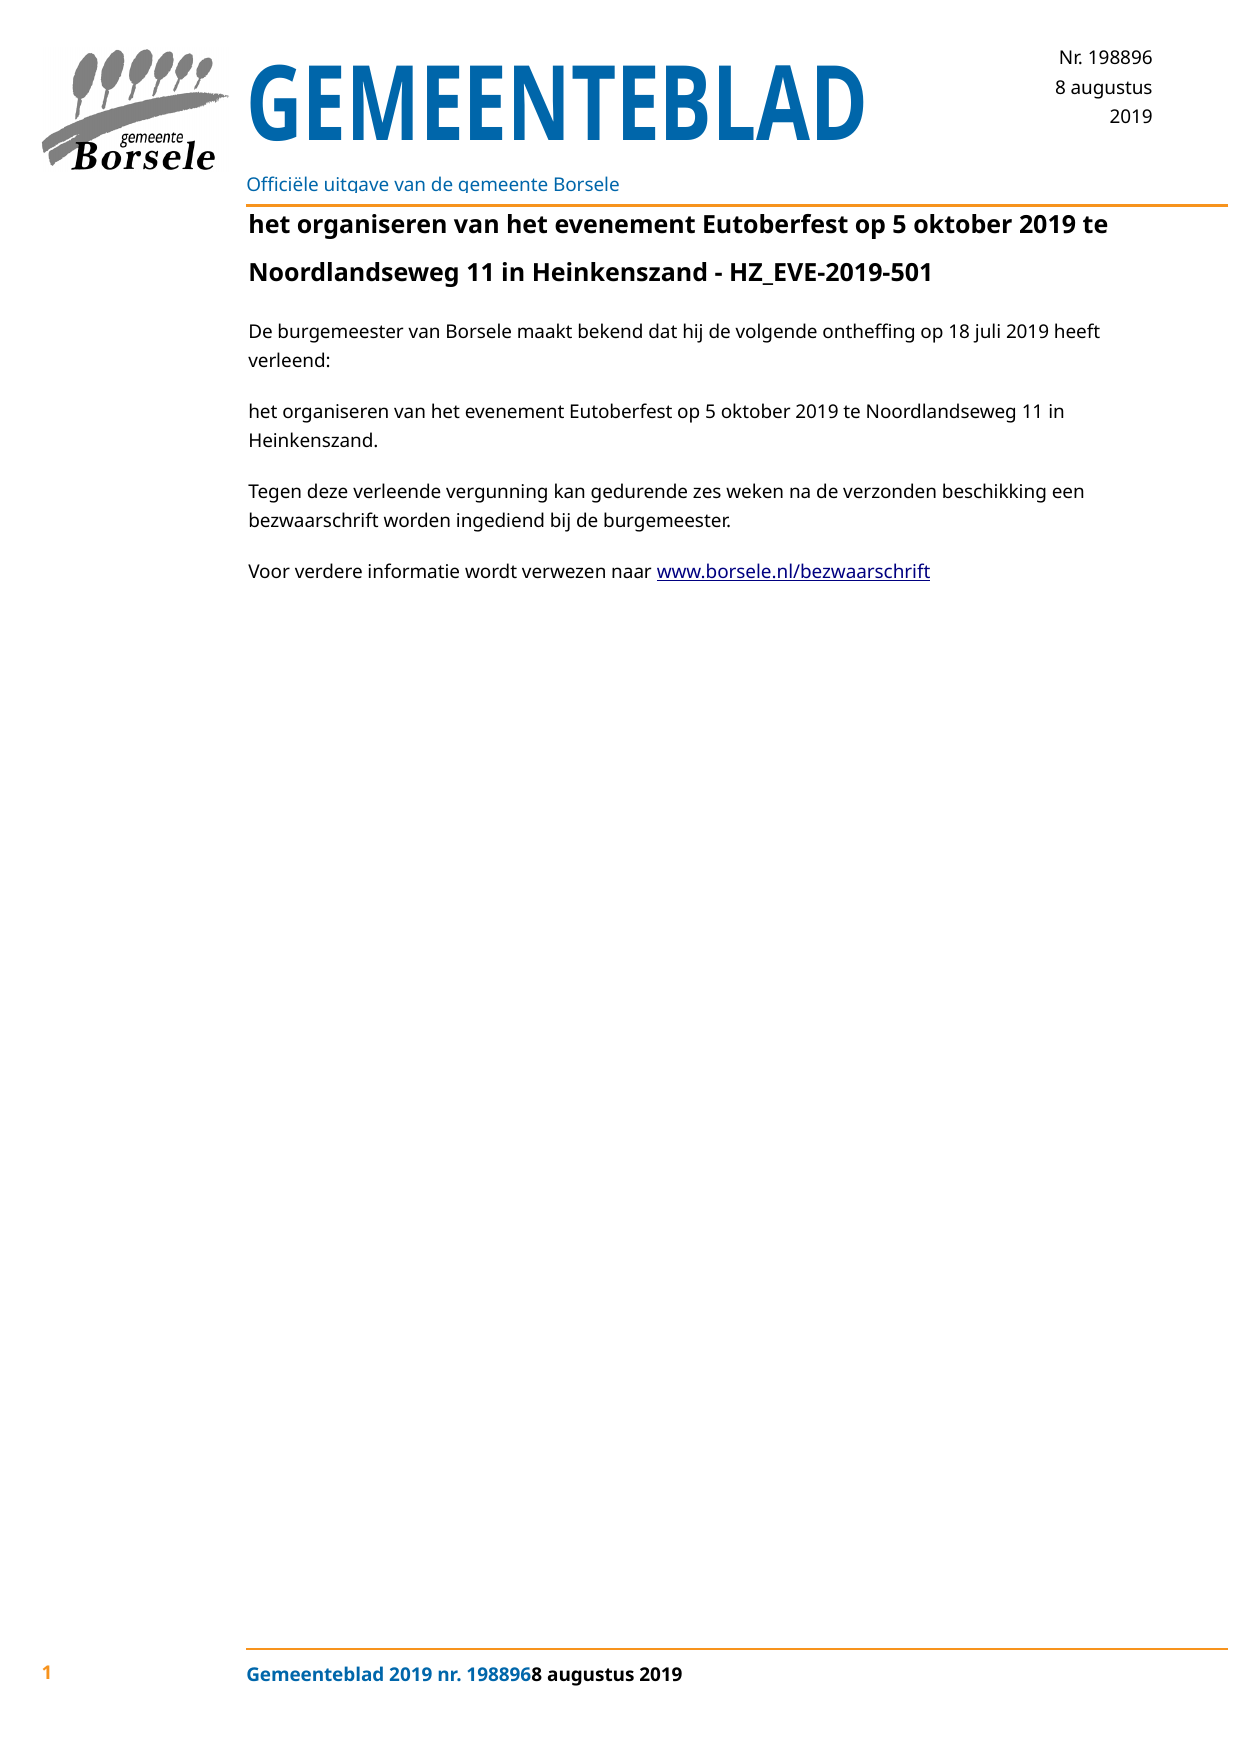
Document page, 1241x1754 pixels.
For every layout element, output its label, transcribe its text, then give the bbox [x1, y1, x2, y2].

text Voor verdere informatie wordt verwezen naar www.borsele.nl/bezwaarschrift [248, 558, 1152, 584]
text De burgemeester van Borsele maakt bekend dat hij de volgende ontheffing op 18 juli 2019 heeft verleend: [248, 318, 1152, 373]
text Tegen deze verleende vergunning kan gedurende zes weken na de verzonden beschikking een bezwaarschrift worden ingediend bij de burgemeester. [248, 478, 1152, 533]
text het organiseren van het evenement Eutoberfest op 5 oktober 2019 te Noordlandseweg 11 in Heinkenszand - HZ_EVE-2019-501 [248, 207, 1152, 288]
picture [41, 47, 231, 172]
text het organiseren van het evenement Eutoberfest op 5 oktober 2019 te Noordlandseweg 11 in Heinkenszand. [248, 398, 1152, 453]
